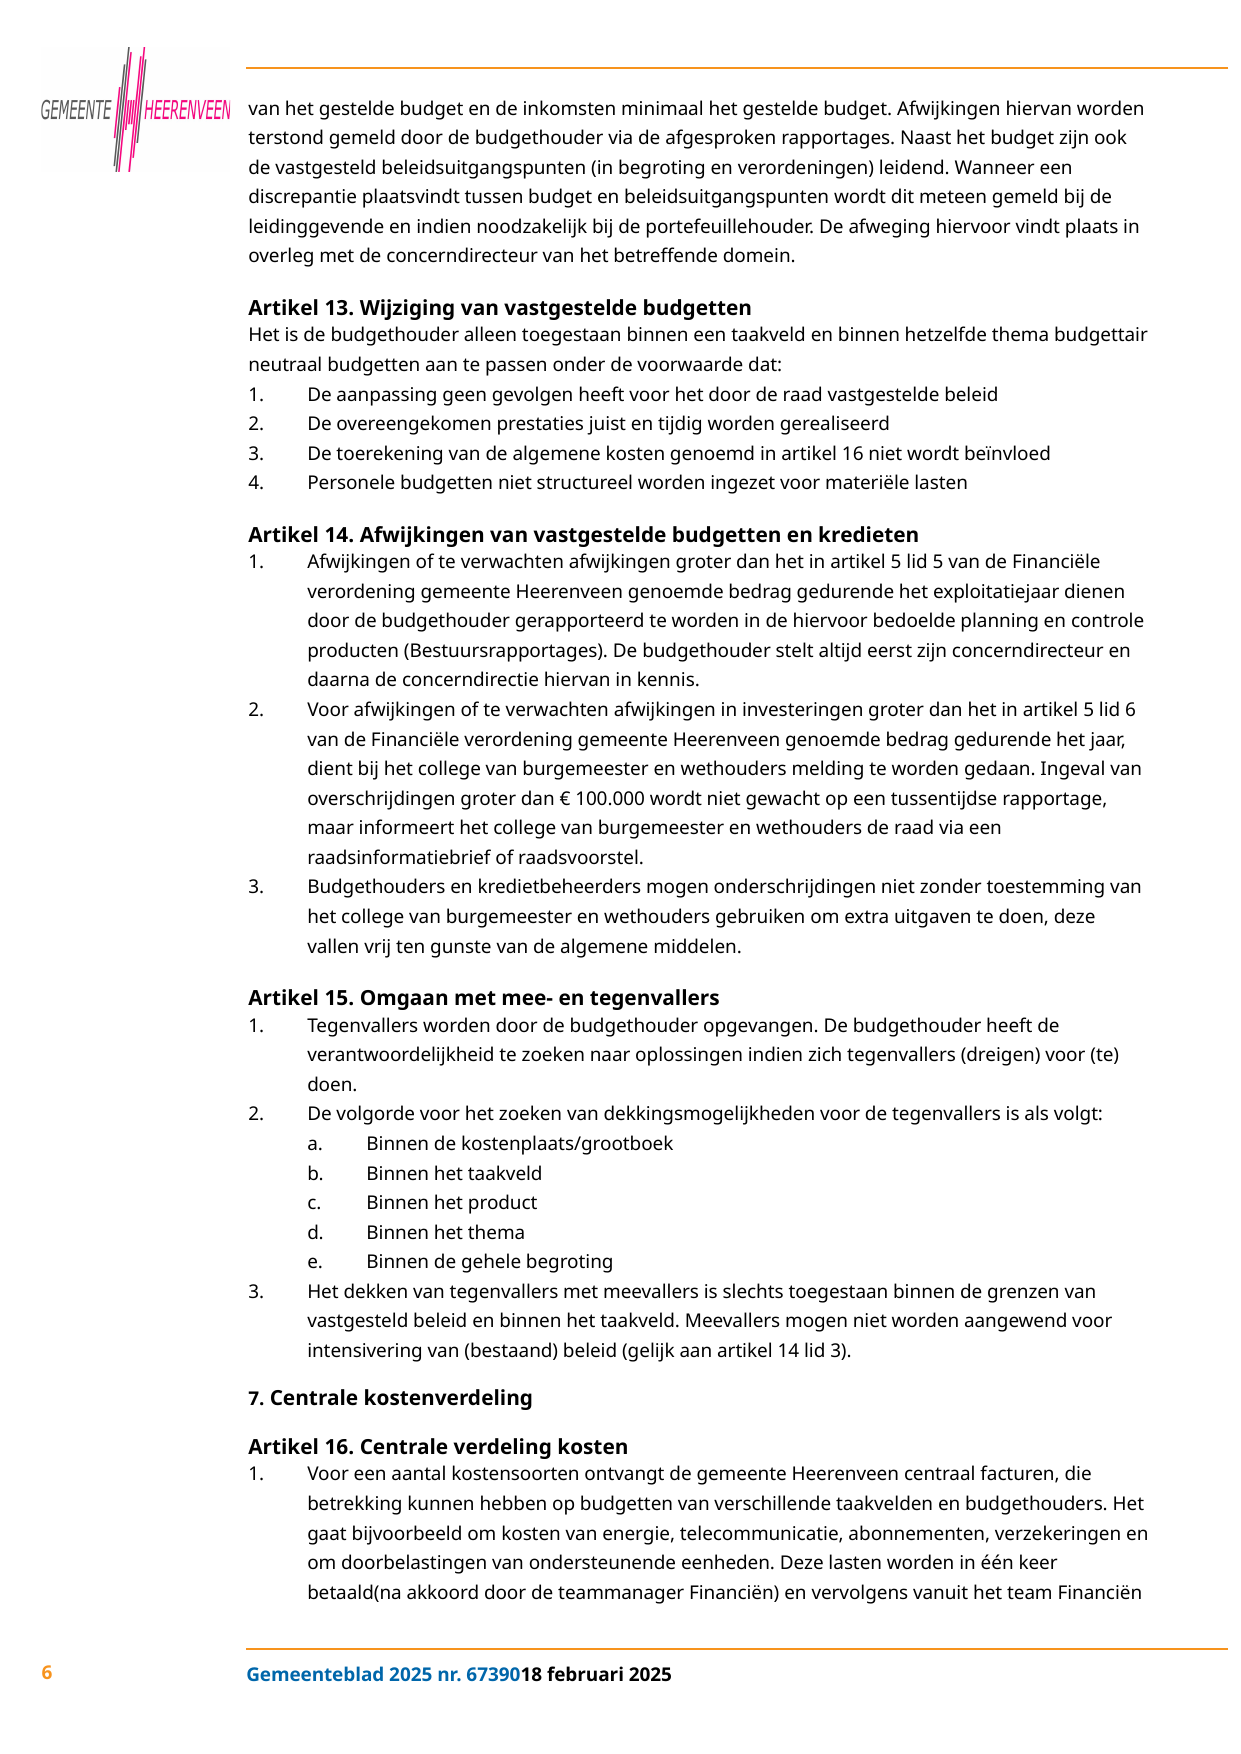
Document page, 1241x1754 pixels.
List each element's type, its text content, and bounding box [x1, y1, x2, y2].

list De volgorde voor het zoeken van dekkingsmogelijkheden voor de tegenvallers is als volgt: [248, 1101, 1152, 1126]
list De toerekening van de algemene kosten genoemd in artikel 16 niet wordt beïnvloed [248, 440, 1152, 466]
text 7. Centrale kostenverdeling [248, 1383, 1152, 1411]
list Budgethouders en kredietbeheerders mogen onderschrijdingen niet zonder toestemming van het college van burgemeester en wethouders gebruiken om extra uitgaven te doen, deze vallen vrij ten gunste van de algemene middelen. [248, 874, 1152, 959]
text Artikel 15. Omgaan met mee- en tegenvallers [248, 983, 1152, 1012]
text Artikel 16. Centrale verdeling kosten [248, 1432, 1152, 1461]
list De overeengekomen prestaties juist en tijdig worden gerealiseerd [248, 410, 1152, 436]
list Binnen het taakveld [307, 1160, 1152, 1185]
list Tegenvallers worden door de budgethouder opgevangen. De budgethouder heeft de verantwoordelijkheid te zoeken naar oplossingen indien zich tegenvallers (dreigen) voor (te) doen. [248, 1012, 1152, 1097]
list Binnen de gehele begroting [307, 1248, 1152, 1274]
list Binnen de kostenplaats/grootboek [307, 1130, 1152, 1156]
text Het is de budgethouder alleen toegestaan binnen een taakveld en binnen hetzelfde thema budgettair neutraal budgetten aan te passen onder de voorwaarde dat: [248, 322, 1152, 377]
text Artikel 14. Afwijkingen van vastgestelde budgetten en kredieten [248, 520, 1152, 548]
list Binnen het thema [307, 1219, 1152, 1244]
list Voor afwijkingen of te verwachten afwijkingen in investeringen groter dan het in artikel 5 lid 6 van de Financiële verordening gemeente Heerenveen genoemde bedrag gedurende het jaar, dient bij het college van burgemeester en wethouders melding te worden gedaan. Ingeval van overschrijdingen groter dan € 100.000 wordt niet gewacht op een tussentijdse rapportage, maar informeert het college van burgemeester en wethouders de raad via een raadsinformatiebrief of raadsvoorstel. [248, 696, 1152, 870]
list Voor een aantal kostensoorten ontvangt de gemeente Heerenveen centraal facturen, die betrekking kunnen hebben op budgetten van verschillende taakvelden en budgethouders. Het gaat bijvoorbeeld om kosten van energie, telecommunicatie, abonnementen, verzekeringen en om doorbelastingen van ondersteunende eenheden. Deze lasten worden in één keer betaald(na akkoord door de teammanager Financiën) en vervolgens vanuit het team Financiën [248, 1461, 1152, 1604]
list Afwijkingen of te verwachten afwijkingen groter dan het in artikel 5 lid 5 van de Financiële verordening gemeente Heerenveen genoemde bedrag gedurende het exploitatiejaar dienen door de budgethouder gerapporteerd te worden in de hiervoor bedoelde planning en controle producten (Bestuursrapportages). De budgethouder stelt altijd eerst zijn concerndirecteur en daarna de concerndirectie hiervan in kennis. [248, 548, 1152, 692]
text Artikel 13. Wijziging van vastgestelde budgetten [248, 293, 1152, 322]
list Binnen het product [307, 1189, 1152, 1215]
picture [41, 47, 231, 172]
text van het gestelde budget en de inkomsten minimaal het gestelde budget. Afwijkingen hiervan worden terstond gemeld door de budgethouder via de afgesproken rapportages. Naast het budget zijn ook de vastgesteld beleidsuitgangspunten (in begroting en verordeningen) leidend. Wanneer een discrepantie plaatsvindt tussen budget en beleidsuitgangspunten wordt dit meteen gemeld bij de leidinggevende en indien noodzakelijk bij de portefeuillehouder. De afweging hiervoor vindt plaats in overleg met de concerndirecteur van het betreffende domein. [248, 95, 1152, 268]
list Personele budgetten niet structureel worden ingezet voor materiële lasten [248, 469, 1152, 495]
list De aanpassing geen gevolgen heeft voor het door de raad vastgestelde beleid [248, 381, 1152, 406]
list Het dekken van tegenvallers met meevallers is slechts toegestaan binnen de grenzen van vastgesteld beleid en binnen het taakveld. Meevallers mogen niet worden aangewend voor intensivering van (bestaand) beleid (gelijk aan artikel 14 lid 3). [248, 1278, 1152, 1363]
